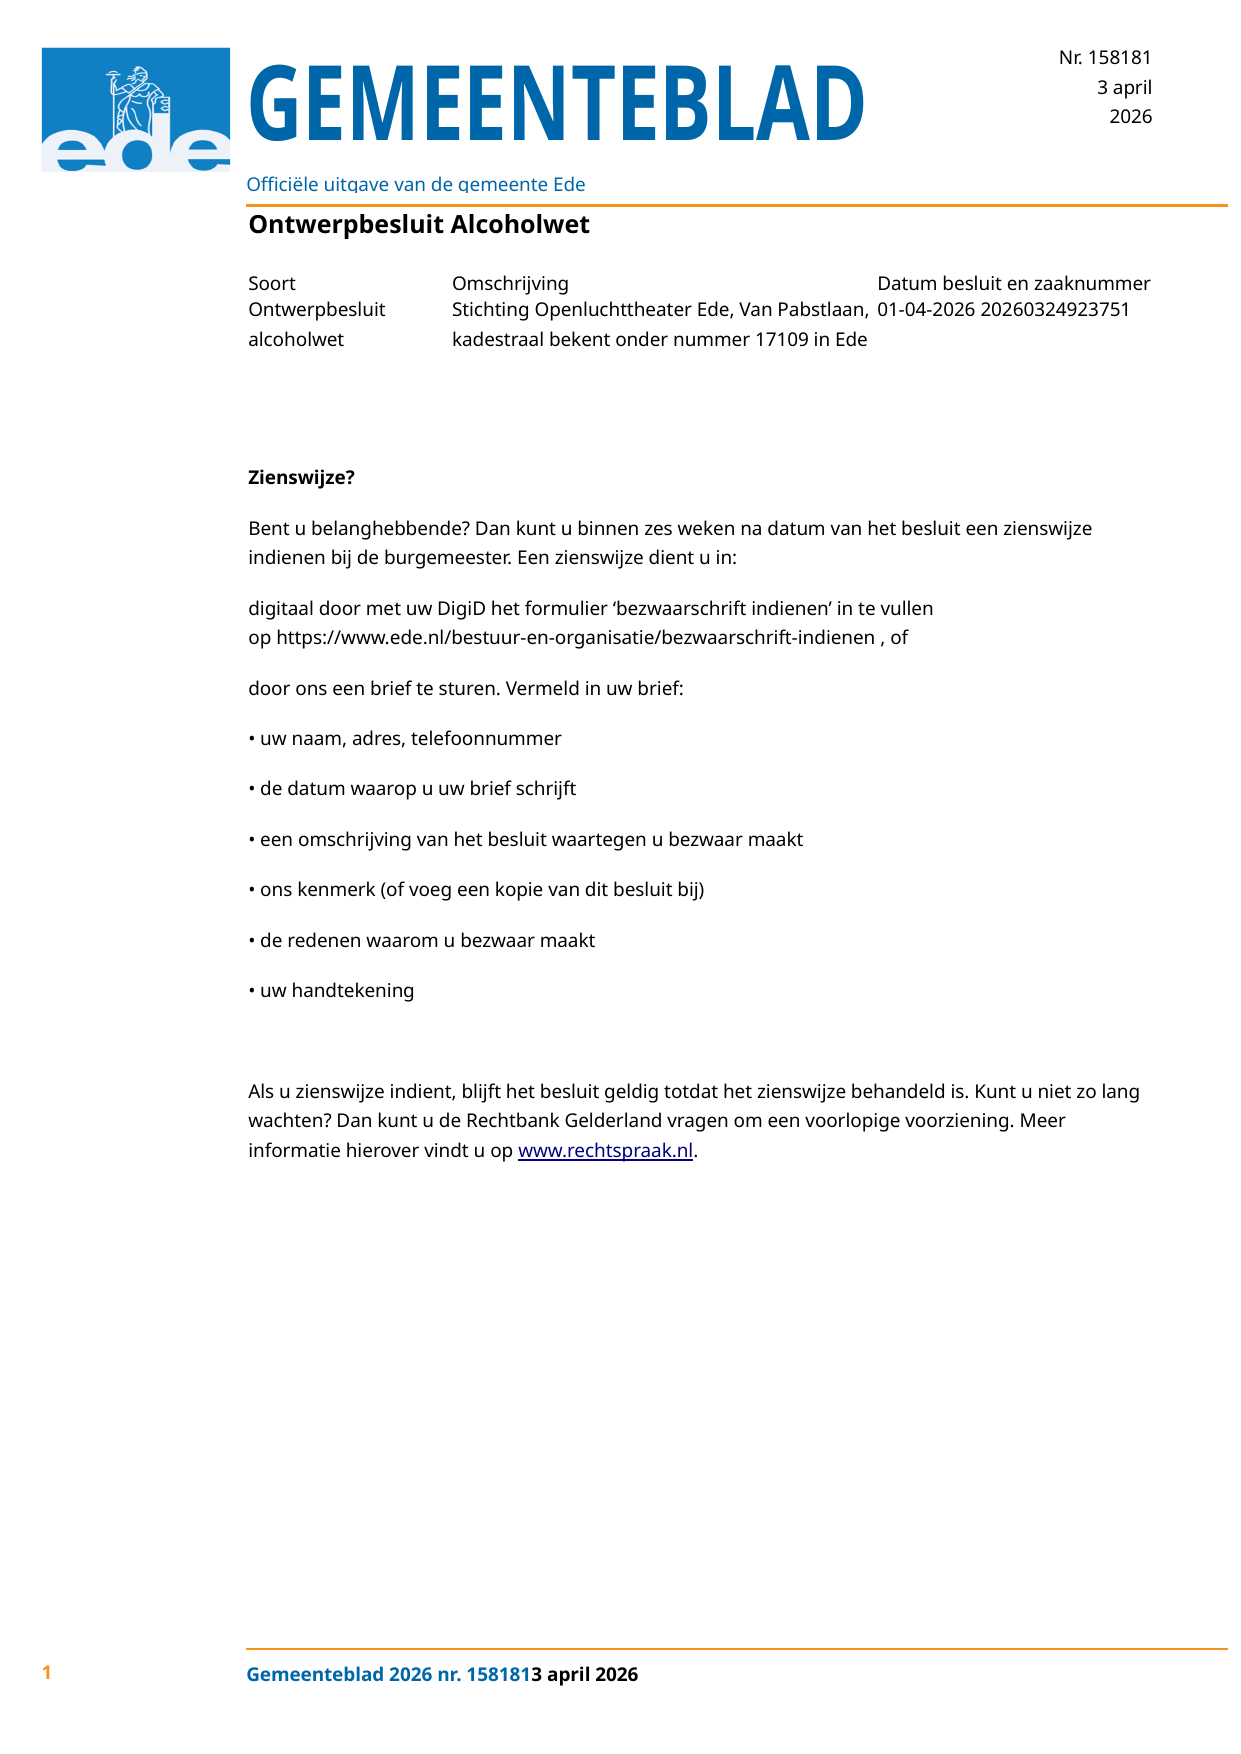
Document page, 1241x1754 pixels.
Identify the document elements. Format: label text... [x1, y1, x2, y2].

text Zienswijze? [248, 464, 1152, 490]
text • een omschrijving van het besluit waartegen u bezwaar maakt [248, 826, 1152, 852]
table_cell Ontwerpbesluit alcoholwet [248, 296, 452, 411]
text • de redenen waarom u bezwaar maakt [248, 927, 1152, 952]
text Als u zienswijze indient, blijft het besluit geldig totdat het zienswijze behandeld is. Kunt u niet zo lang wachten? Dan kunt u de Rechtbank Gelderland vragen om een voorlopige voorziening. Meer informatie hierover vindt u op www.rechtspraak.nl. [248, 1078, 1152, 1163]
table_header Omschrijving [452, 270, 877, 296]
text digitaal door met uw DigiD het formulier ‘bezwaarschrift indienen’ in te vullen op https://www.ede.nl/bestuur-en-organisatie/bezwaarschrift-indienen , of [248, 595, 1152, 650]
text • de datum waarop u uw brief schrijft [248, 776, 1152, 801]
text Bent u belanghebbende? Dan kunt u binnen zes weken na datum van het besluit een zienswijze indienen bij de burgemeester. Een zienswijze dient u in: [248, 515, 1152, 570]
text • uw handtekening [248, 977, 1152, 1003]
table_header Soort [248, 270, 452, 296]
picture [41, 47, 231, 172]
table_cell 01-04-2026 20260324923751 [877, 296, 1152, 411]
table_cell Stichting Openluchttheater Ede, Van Pabstlaan, kadestraal bekent onder nummer 17109 in Ede [452, 296, 877, 411]
text • ons kenmerk (of voeg een kopie van dit besluit bij) [248, 876, 1152, 902]
text door ons een brief te sturen. Vermeld in uw brief: [248, 675, 1152, 700]
text Ontwerpbesluit Alcoholwet [248, 207, 1152, 241]
table_header Datum besluit en zaaknummer [877, 270, 1152, 296]
text • uw naam, adres, telefoonnummer [248, 725, 1152, 751]
